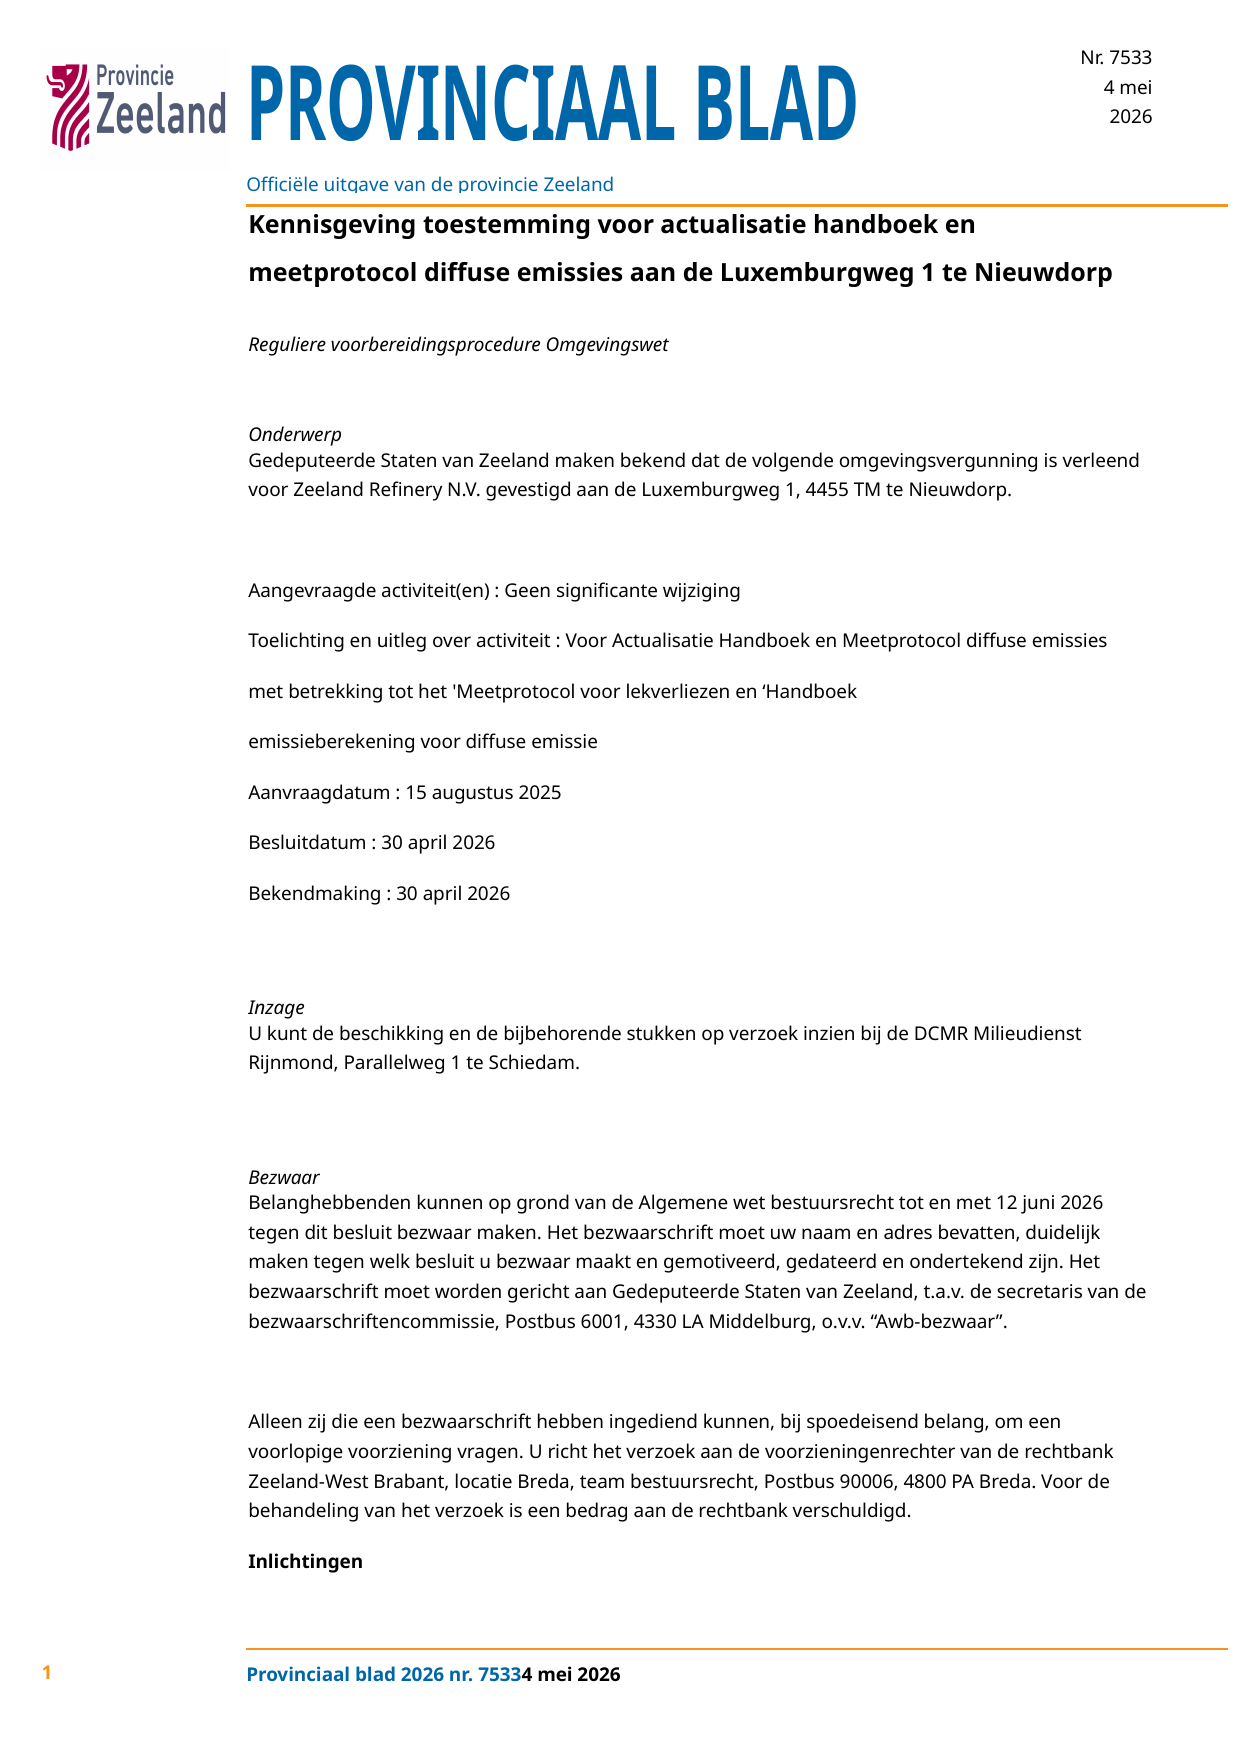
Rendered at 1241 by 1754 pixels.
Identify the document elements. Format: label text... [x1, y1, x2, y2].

text Inlichtingen [248, 1548, 1152, 1574]
text Gedeputeerde Staten van Zeeland maken bekend dat de volgende omgevingsvergunning is verleend voor Zeeland Refinery N.V. gevestigd aan de Luxemburgweg 1, 4455 TM te Nieuwdorp. [248, 447, 1152, 502]
text Bekendmaking : 30 april 2026 [248, 880, 1152, 906]
text Aanvraagdatum : 15 augustus 2025 [248, 779, 1152, 805]
text U kunt de beschikking en de bijbehorende stukken op verzoek inzien bij de DCMR Milieudienst Rijnmond, Parallelweg 1 te Schiedam. [248, 1020, 1152, 1075]
text met betrekking tot het 'Meetprotocol voor lekverliezen en ‘Handboek [248, 678, 1152, 704]
text Onderwerp [248, 421, 1152, 447]
picture [41, 47, 231, 172]
text Bezwaar [248, 1164, 1152, 1189]
text Aangevraagde activiteit(en) : Geen significante wijziging [248, 577, 1152, 603]
text Besluitdatum : 30 april 2026 [248, 829, 1152, 855]
text Belanghebbenden kunnen op grond van de Algemene wet bestuursrecht tot en met 12 juni 2026 tegen dit besluit bezwaar maken. Het bezwaarschrift moet uw naam en adres bevatten, duidelijk maken tegen welk besluit u bezwaar maakt en gemotiveerd, gedateerd en ondertekend zijn. Het bezwaarschrift moet worden gericht aan Gedeputeerde Staten van Zeeland, t.a.v. de secretaris van de bezwaarschriftencommissie, Postbus 6001, 4330 LA Middelburg, o.v.v. “Awb-bezwaar”. [248, 1189, 1152, 1334]
text Kennisgeving toestemming voor actualisatie handboek en meetprotocol diffuse emissies aan de Luxemburgweg 1 te Nieuwdorp [248, 207, 1152, 288]
text Toelichting en uitleg over activiteit : Voor Actualisatie Handboek en Meetprotocol diffuse emissies [248, 628, 1152, 653]
text Reguliere voorbereidingsprocedure Omgevingswet [248, 331, 1152, 357]
text Inzage [248, 994, 1152, 1020]
text emissieberekening voor diffuse emissie [248, 728, 1152, 754]
text Alleen zij die een bezwaarschrift hebben ingediend kunnen, bij spoedeisend belang, om een voorlopige voorziening vragen. U richt het verzoek aan de voorzieningenrechter van de rechtbank Zeeland-West Brabant, locatie Breda, team bestuursrecht, Postbus 90006, 4800 PA Breda. Voor de behandeling van het verzoek is een bedrag aan de rechtbank verschuldigd. [248, 1409, 1152, 1523]
